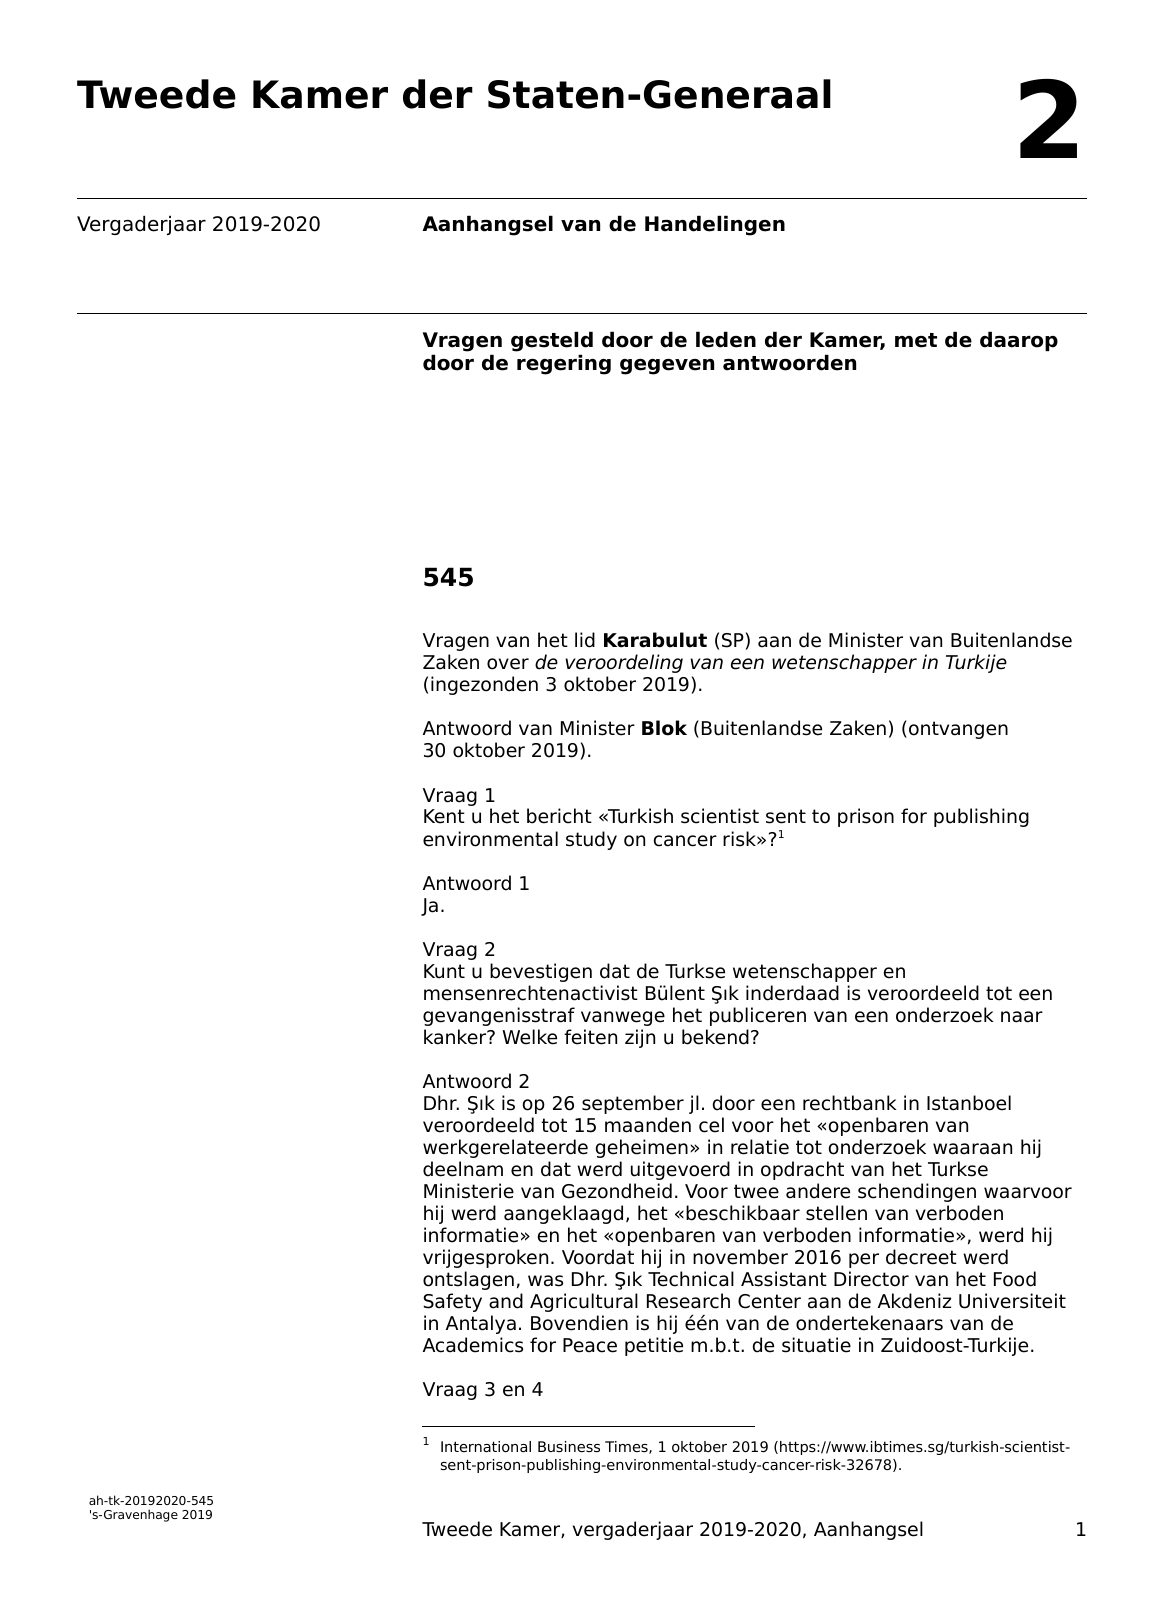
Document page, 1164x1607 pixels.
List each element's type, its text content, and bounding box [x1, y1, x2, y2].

table_cell Aanhangsel van de Handelingen [422, 199, 1087, 313]
text Antwoord van Minister Blok (Buitenlandse Zaken) (ontvangen 30 oktober 2019). [422, 718, 1087, 762]
text Vraag 2 [422, 939, 1087, 961]
text Ja. [422, 894, 1087, 917]
text 545 [422, 563, 1087, 592]
text Kent u het bericht «Turkish scientist sent to prison for publishing environmental study on cancer risk»? [422, 806, 1087, 850]
table_header 2 [886, 59, 1087, 198]
table_header Tweede Kamer der Staten-Generaal [77, 59, 886, 198]
text Vraag 1 [422, 784, 1087, 806]
text ah-tk-20192020-545 [88, 1494, 323, 1508]
text 's-Gravenhage 2019 [88, 1508, 323, 1522]
table_cell Vragen gesteld door de leden der Kamer, met de daarop door de regering gegeven antwoorden [422, 314, 1087, 375]
text Antwoord 2 [422, 1071, 1087, 1093]
text Vragen van het lid Karabulut (SP) aan de Minister van Buitenlandse Zaken over de veroordeling van een wetenschapper in Turkije (ingezonden 3 oktober 2019). [422, 630, 1087, 696]
text Dhr. Şık is op 26 september jl. door een rechtbank in Istanboel veroordeeld tot 15 maanden cel voor het «openbaren van werkgerelateerde geheimen» in relatie tot onderzoek waaraan hij deelnam en dat werd uitgevoerd in opdracht van het Turkse Ministerie van Gezondheid. Voor twee andere schendingen waarvoor hij werd aangeklaagd, het «beschikbaar stellen van verboden informatie» en het «openbaren van verboden informatie», werd hij vrijgesproken. Voordat hij in november 2016 per decreet werd ontslagen, was Dhr. Şık Technical Assistant Director van het Food Safety and Agricultural Research Center aan de Akdeniz Universiteit in Antalya. Bovendien is hij één van de ondertekenaars van de Academics for Peace petitie m.b.t. de situatie in Zuidoost-Turkije. [422, 1093, 1087, 1357]
table_cell Vergaderjaar 2019-2020 [77, 199, 422, 313]
text Vraag 3 en 4 [422, 1379, 1087, 1401]
table_cell [77, 314, 422, 375]
text Kunt u bevestigen dat de Turkse wetenschapper en mensenrechtenactivist Bülent Şık inderdaad is veroordeeld tot een gevangenisstraf vanwege het publiceren van een onderzoek naar kanker? Welke feiten zijn u bekend? [422, 961, 1087, 1049]
text International Business Times, 1 oktober 2019 (https://www.ibtimes.sg/turkish-scientist-sent-prison-publishing-environmental-study-cancer-risk-32678). [422, 1435, 1087, 1474]
text Antwoord 1 [422, 873, 1087, 894]
